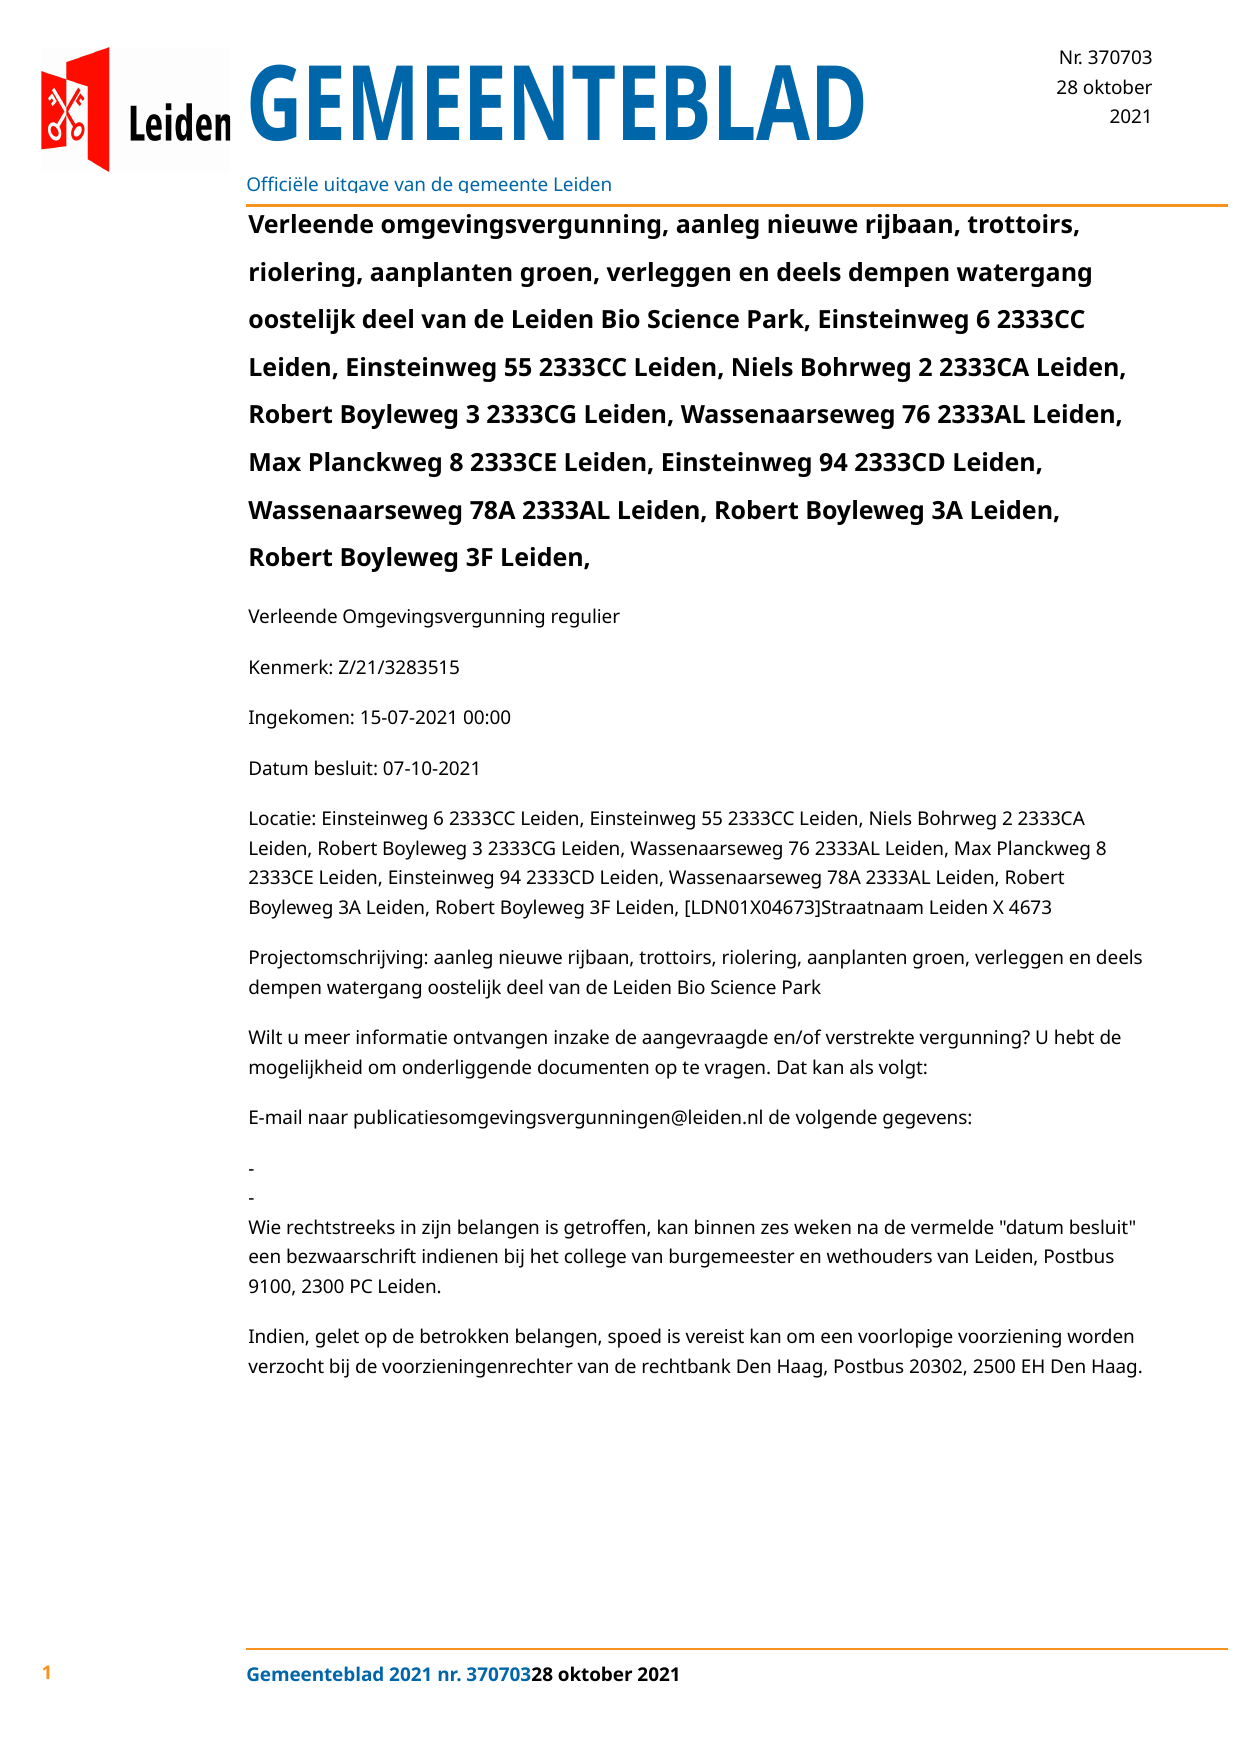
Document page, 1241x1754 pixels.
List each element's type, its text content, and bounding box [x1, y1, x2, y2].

text Wilt u meer informatie ontvangen inzake de aangevraagde en/of verstrekte vergunning? U hebt de mogelijkheid om onderliggende documenten op te vragen. Dat kan als volgt: [248, 1024, 1152, 1080]
text Indien, gelet op de betrokken belangen, spoed is vereist kan om een voorlopige voorziening worden verzocht bij de voorzieningenrechter van de rechtbank Den Haag, Postbus 20302, 2500 EH Den Haag. [248, 1323, 1152, 1379]
text Locatie: Einsteinweg 6 2333CC Leiden, Einsteinweg 55 2333CC Leiden, Niels Bohrweg 2 2333CA Leiden, Robert Boyleweg 3 2333CG Leiden, Wassenaarseweg 76 2333AL Leiden, Max Planckweg 8 2333CE Leiden, Einsteinweg 94 2333CD Leiden, Wassenaarseweg 78A 2333AL Leiden, Robert Boyleweg 3A Leiden, Robert Boyleweg 3F Leiden, [LDN01X04673]Straatnaam Leiden X 4673 [248, 805, 1152, 920]
text E-mail naar publicatiesomgevingsvergunningen@leiden.nl de volgende gegevens: [248, 1104, 1152, 1130]
text Verleende Omgevingsvergunning regulier [248, 603, 1152, 629]
text Datum besluit: 07-10-2021 [248, 755, 1152, 781]
text Projectomschrijving: aanleg nieuwe rijbaan, trottoirs, riolering, aanplanten groen, verleggen en deels dempen watergang oostelijk deel van de Leiden Bio Science Park [248, 944, 1152, 1000]
text Wie rechtstreeks in zijn belangen is getroffen, kan binnen zes weken na de vermelde "datum besluit" een bezwaarschrift indienen bij het college van burgemeester en wethouders van Leiden, Postbus 9100, 2300 PC Leiden. [248, 1214, 1152, 1299]
text Ingekomen: 15-07-2021 00:00 [248, 704, 1152, 730]
text Kenmerk: Z/21/3283515 [248, 654, 1152, 680]
text Verleende omgevingsvergunning, aanleg nieuwe rijbaan, trottoirs, riolering, aanplanten groen, verleggen en deels dempen watergang oostelijk deel van de Leiden Bio Science Park, Einsteinweg 6 2333CC Leiden, Einsteinweg 55 2333CC Leiden, Niels Bohrweg 2 2333CA Leiden, Robert Boyleweg 3 2333CG Leiden, Wassenaarseweg 76 2333AL Leiden, Max Planckweg 8 2333CE Leiden, Einsteinweg 94 2333CD Leiden, Wassenaarseweg 78A 2333AL Leiden, Robert Boyleweg 3A Leiden, Robert Boyleweg 3F Leiden, [248, 207, 1152, 574]
picture [41, 47, 231, 172]
